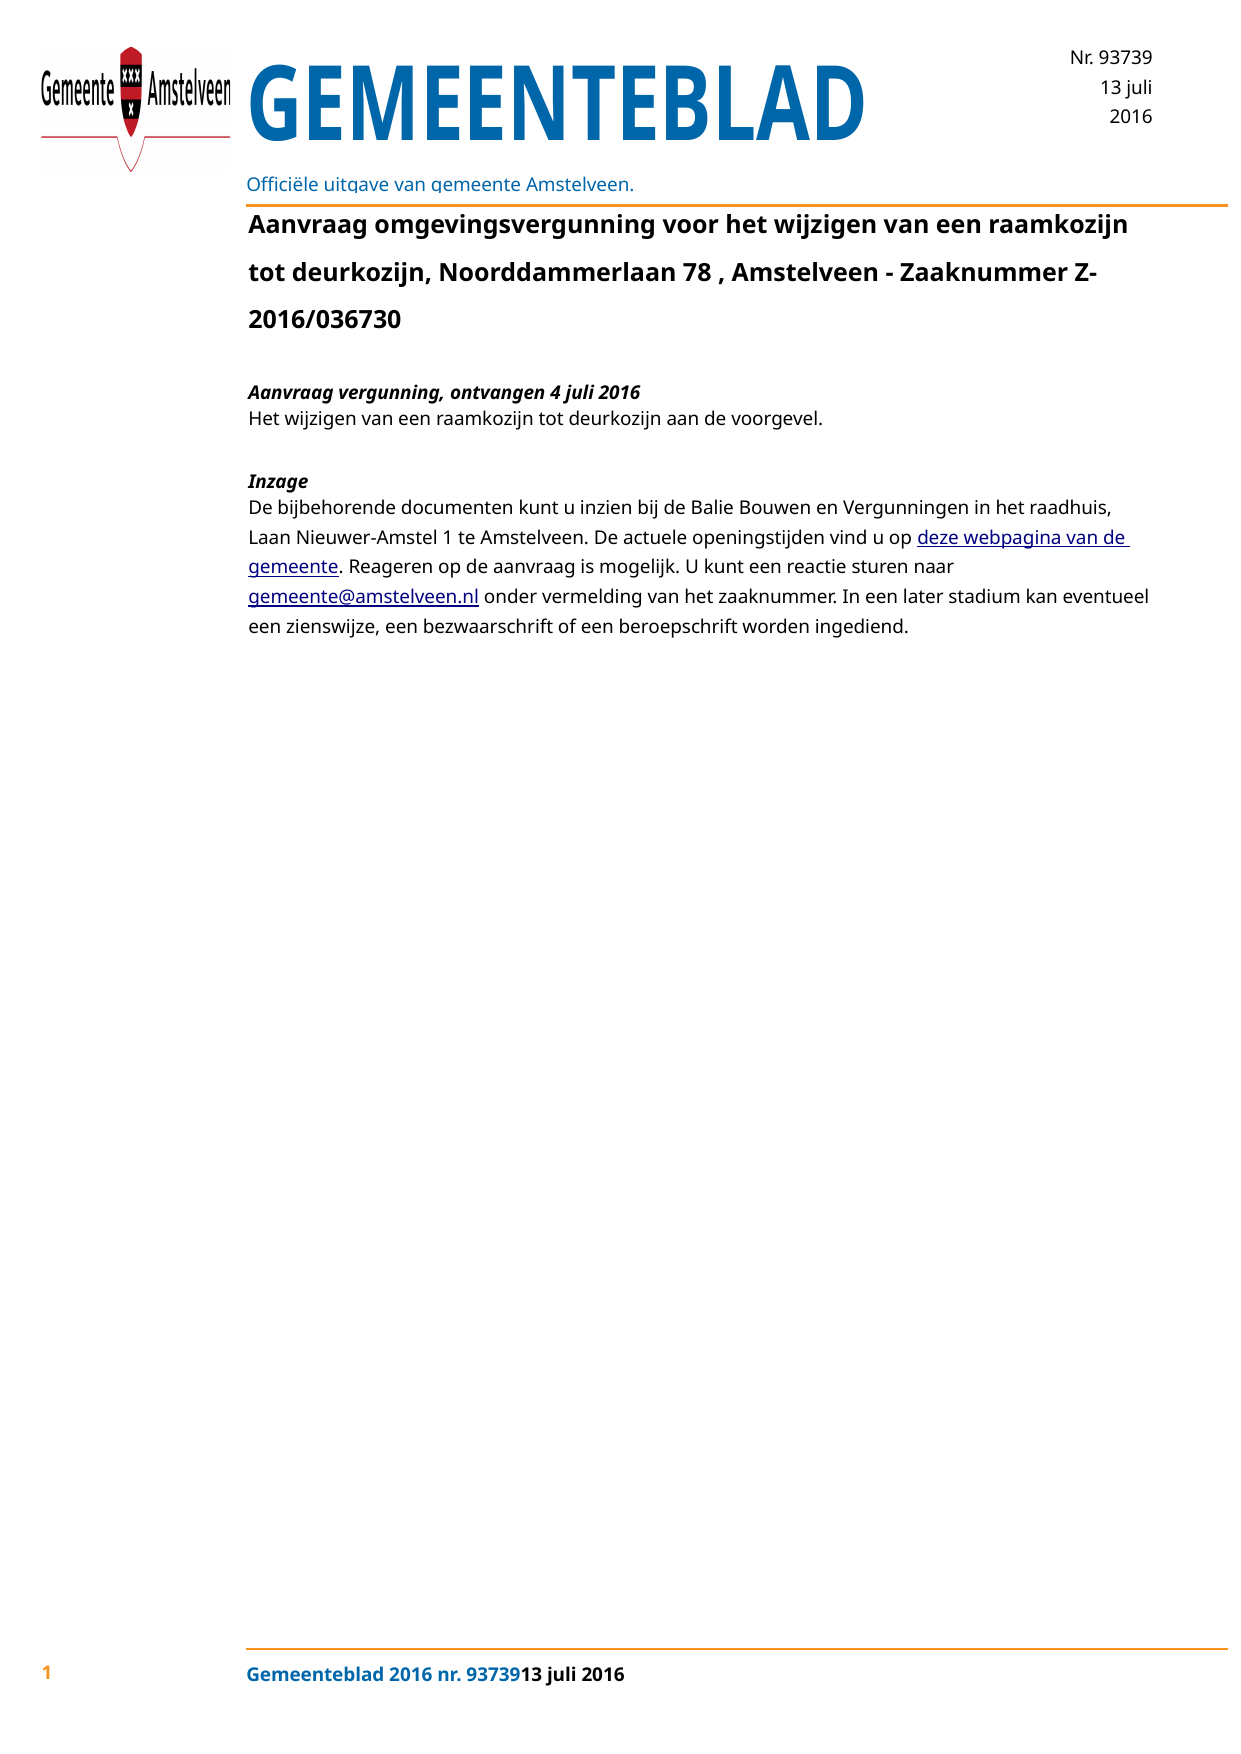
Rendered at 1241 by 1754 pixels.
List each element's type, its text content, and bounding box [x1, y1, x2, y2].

text Het wijzigen van een raamkozijn tot deurkozijn aan de voorgevel. [248, 405, 1152, 431]
picture [41, 47, 231, 172]
text Inzage [248, 469, 1152, 494]
text Aanvraag vergunning, ontvangen 4 juli 2016 [248, 379, 1152, 405]
text Aanvraag omgevingsvergunning voor het wijzigen van een raamkozijn tot deurkozijn, Noorddammerlaan 78 , Amstelveen - Zaaknummer Z-2016/036730 [248, 207, 1152, 336]
text De bijbehorende documenten kunt u inzien bij de Balie Bouwen en Vergunningen in het raadhuis, Laan Nieuwer-Amstel 1 te Amstelveen. De actuele openingstijden vind u op deze webpagina van de gemeente. Reageren op de aanvraag is mogelijk. U kunt een reactie sturen naar gemeente@amstelveen.nl onder vermelding van het zaaknummer. In een later stadium kan eventueel een zienswijze, een bezwaarschrift of een beroepschrift worden ingediend. [248, 494, 1152, 638]
